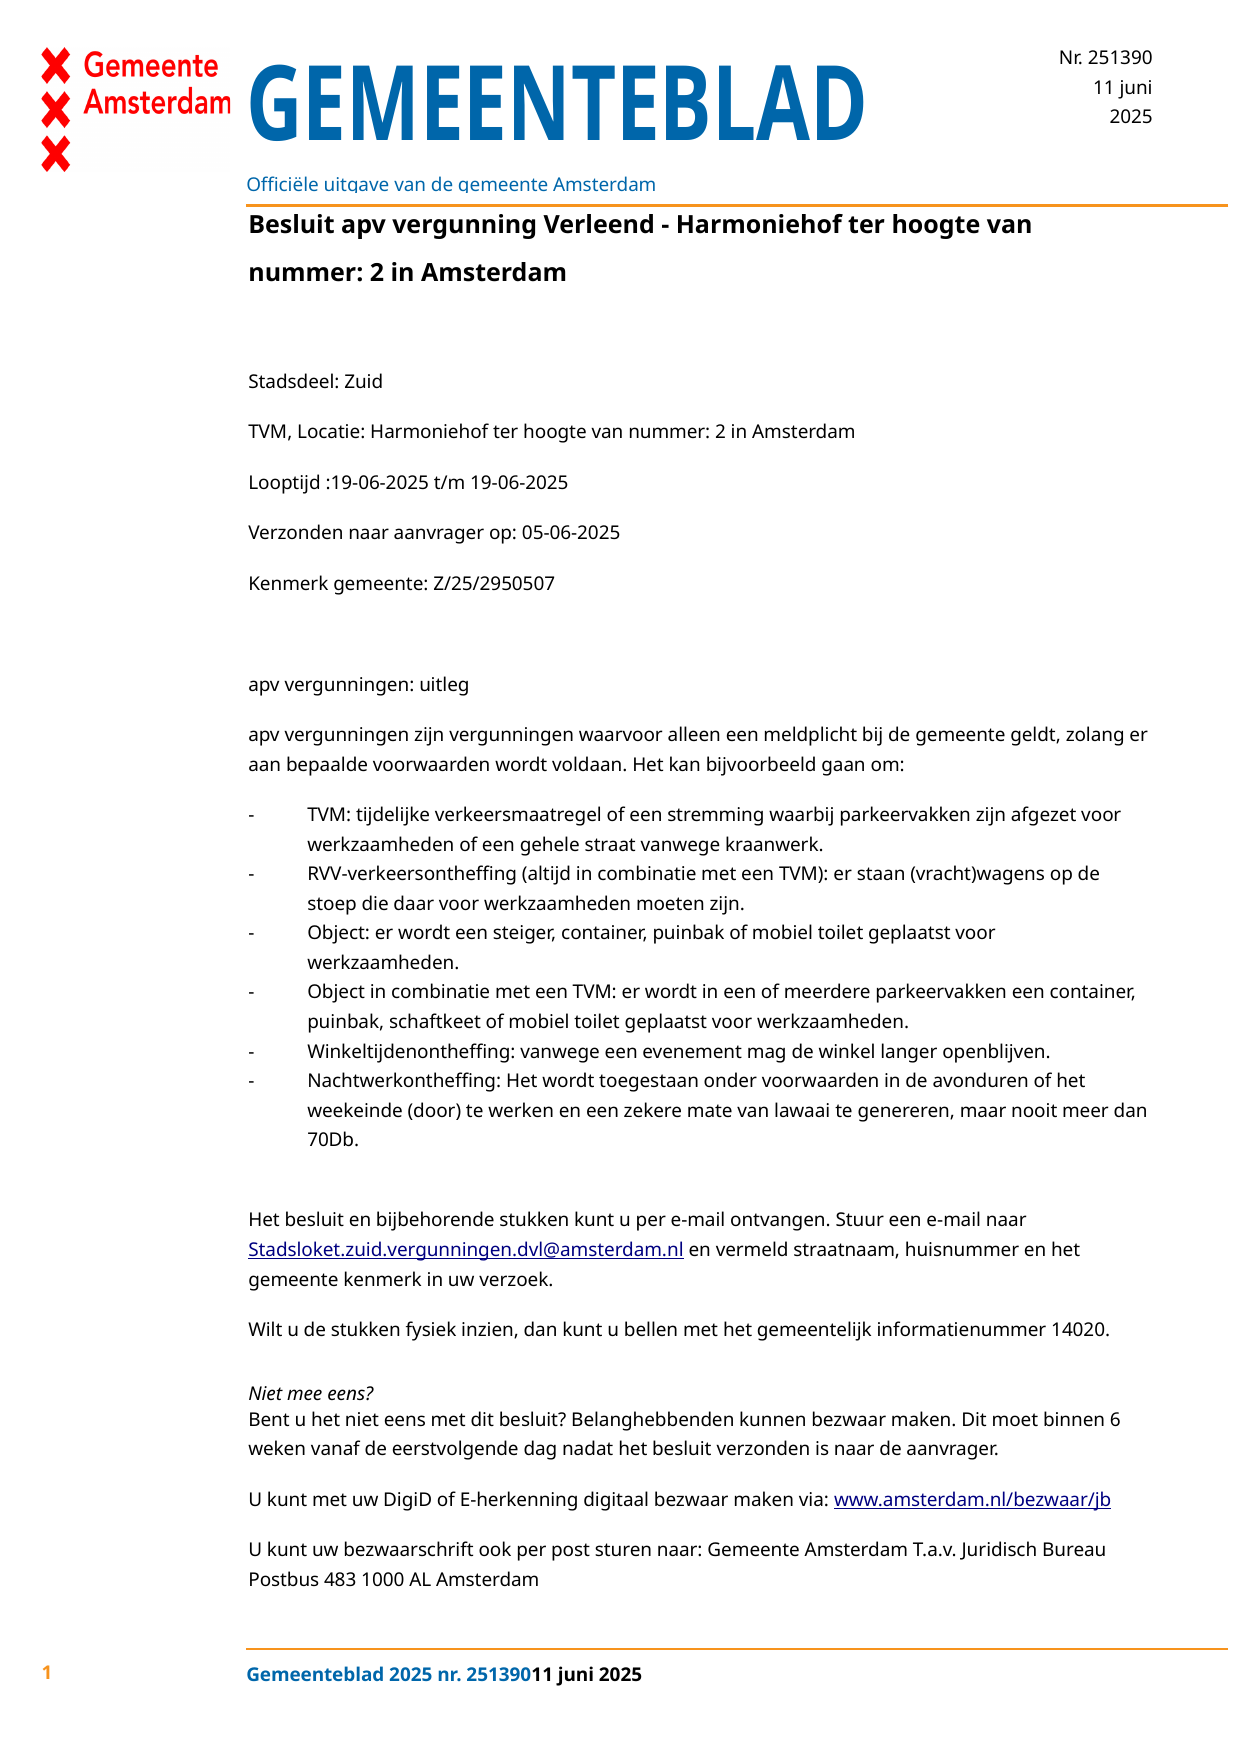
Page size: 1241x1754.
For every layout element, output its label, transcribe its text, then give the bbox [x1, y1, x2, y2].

text Kenmerk gemeente: Z/25/2950507 [248, 570, 1152, 596]
text apv vergunningen: uitleg [248, 671, 1152, 697]
text apv vergunningen zijn vergunningen waarvoor alleen een meldplicht bij de gemeente geldt, zolang er aan bepaalde voorwaarden wordt voldaan. Het kan bijvoorbeeld gaan om: [248, 721, 1152, 777]
list RVV-verkeersontheffing (altijd in combinatie met een TVM): er staan (vracht)wagens op de stoep die daar voor werkzaamheden moeten zijn. [248, 860, 1152, 916]
text Stadsdeel: Zuid [248, 368, 1152, 394]
list TVM: tijdelijke verkeersmaatregel of een stremming waarbij parkeervakken zijn afgezet voor werkzaamheden of een gehele straat vanwege kraanwerk. [248, 801, 1152, 857]
text Bent u het niet eens met dit besluit? Belanghebbenden kunnen bezwaar maken. Dit moet binnen 6 weken vanaf de eerstvolgende dag nadat het besluit verzonden is naar de aanvrager. [248, 1406, 1152, 1461]
text Wilt u de stukken fysiek inzien, dan kunt u bellen met het gemeentelijk informatienummer 14020. [248, 1316, 1152, 1342]
list Winkeltijdenontheffing: vanwege een evenement mag de winkel langer openblijven. [248, 1038, 1152, 1064]
list Object in combinatie met een TVM: er wordt in een of meerdere parkeervakken een container, puinbak, schaftkeet of mobiel toilet geplaatst voor werkzaamheden. [248, 979, 1152, 1034]
text Verzonden naar aanvrager op: 05-06-2025 [248, 519, 1152, 545]
text Het besluit en bijbehorende stukken kunt u per e-mail ontvangen. Stuur een e-mail naar Stadsloket.zuid.vergunningen.dvl@amsterdam.nl en vermeld straatnaam, huisnummer en het gemeente kenmerk in uw verzoek. [248, 1207, 1152, 1292]
text TVM, Locatie: Harmoniehof ter hoogte van nummer: 2 in Amsterdam [248, 419, 1152, 444]
text Niet mee eens? [248, 1380, 1152, 1406]
list Nachtwerkontheffing: Het wordt toegestaan onder voorwaarden in de avonduren of het weekeinde (door) te werken en een zekere mate van lawaai te genereren, maar nooit meer dan 70Db. [248, 1067, 1152, 1152]
picture [41, 47, 231, 172]
text Besluit apv vergunning Verleend - Harmoniehof ter hoogte van nummer: 2 in Amsterdam [248, 207, 1152, 288]
list Object: er wordt een steiger, container, puinbak of mobiel toilet geplaatst voor werkzaamheden. [248, 919, 1152, 975]
text Looptijd :19-06-2025 t/m 19-06-2025 [248, 469, 1152, 495]
text U kunt met uw DigiD of E-herkenning digitaal bezwaar maken via: www.amsterdam.nl/bezwaar/jb [248, 1486, 1152, 1512]
text U kunt uw bezwaarschrift ook per post sturen naar: Gemeente Amsterdam T.a.v. Juridisch Bureau Postbus 483 1000 AL Amsterdam [248, 1536, 1152, 1592]
